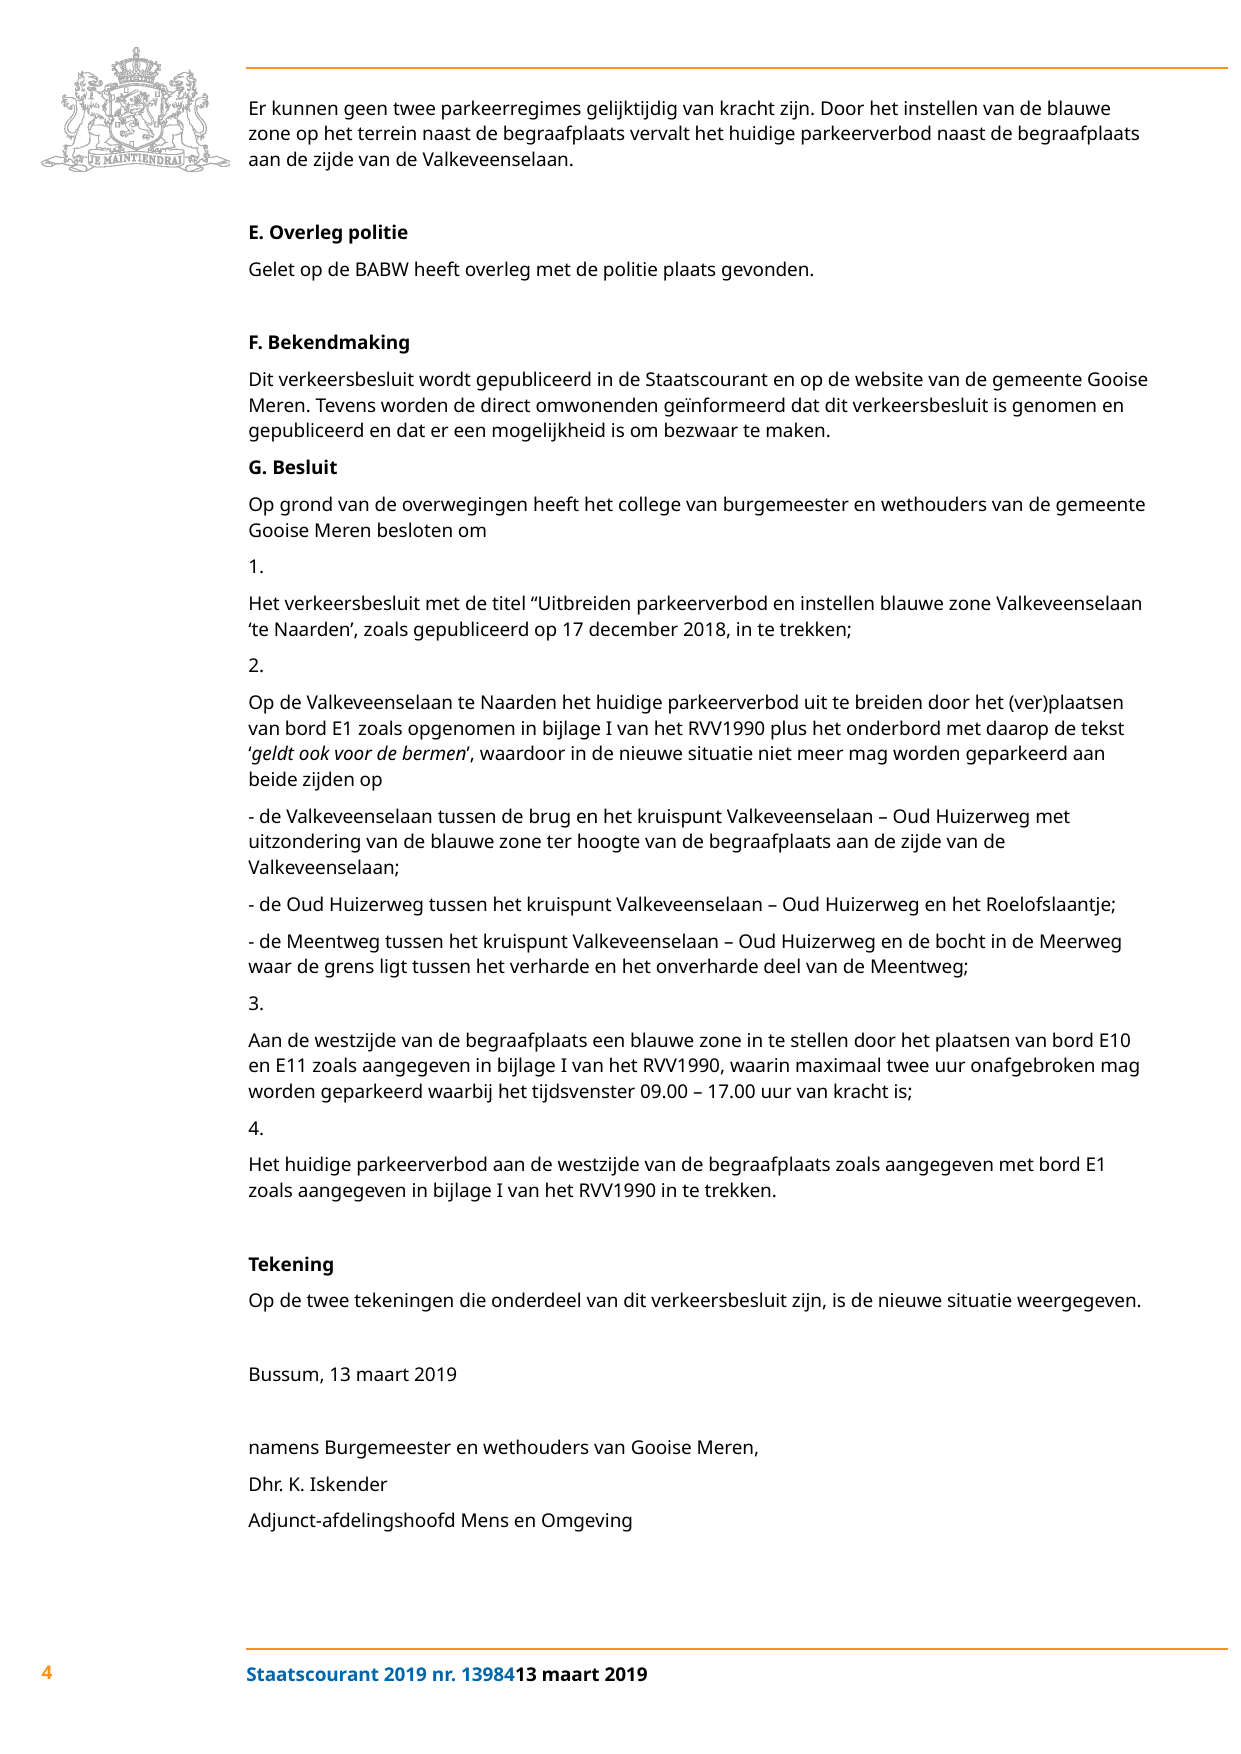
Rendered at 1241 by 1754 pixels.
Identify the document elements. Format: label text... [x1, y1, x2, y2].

text - de Oud Huizerweg tussen het kruispunt Valkeveenselaan – Oud Huizerweg en het Roelofslaantje; [248, 891, 1152, 917]
text Dhr. K. Iskender [248, 1471, 1152, 1496]
text G. Besluit [248, 454, 1152, 480]
text Dit verkeersbesluit wordt gepubliceerd in de Staatscourant en op de website van de gemeente Gooise Meren. Tevens worden de direct omwonenden geïnformeerd dat dit verkeersbesluit is genomen en gepubliceerd en dat er een mogelijkheid is om bezwaar te maken. [248, 366, 1152, 443]
text Het verkeersbesluit met de titel “Uitbreiden parkeerverbod en instellen blauwe zone Valkeveenselaan ‘te Naarden’, zoals gepubliceerd op 17 december 2018, in te trekken; [248, 590, 1152, 642]
text Op de twee tekeningen die onderdeel van dit verkeersbesluit zijn, is de nieuwe situatie weergegeven. [248, 1287, 1152, 1313]
text Het huidige parkeerverbod aan de westzijde van de begraafplaats zoals aangegeven met bord E1 zoals aangegeven in bijlage I van het RVV1990 in te trekken. [248, 1152, 1152, 1203]
text Adjunct-afdelingshoofd Mens en Omgeving [248, 1507, 1152, 1533]
text Aan de westzijde van de begraafplaats een blauwe zone in te stellen door het plaatsen van bord E10 en E11 zoals aangegeven in bijlage I van het RVV1990, waarin maximaal twee uur onafgebroken mag worden geparkeerd waarbij het tijdsvenster 09.00 – 17.00 uur van kracht is; [248, 1027, 1152, 1104]
text namens Burgemeester en wethouders van Gooise Meren, [248, 1434, 1152, 1460]
text - de Valkeveenselaan tussen de brug en het kruispunt Valkeveenselaan – Oud Huizerweg met uitzondering van de blauwe zone ter hoogte van de begraafplaats aan de zijde van de Valkeveenselaan; [248, 803, 1152, 880]
text Bussum, 13 maart 2019 [248, 1361, 1152, 1386]
text 3. [248, 990, 1152, 1016]
text Gelet op de BABW heeft overleg met de politie plaats gevonden. [248, 256, 1152, 282]
text - de Meentweg tussen het kruispunt Valkeveenselaan – Oud Huizerweg en de bocht in de Meerweg waar de grens ligt tussen het verharde en het onverharde deel van de Meentweg; [248, 928, 1152, 979]
text F. Bekendmaking [248, 329, 1152, 355]
text Tekening [248, 1251, 1152, 1276]
text Op de Valkeveenselaan te Naarden het huidige parkeerverbod uit te breiden door het (ver)plaatsen van bord E1 zoals opgenomen in bijlage I van het RVV1990 plus het onderbord met daarop de tekst ‘geldt ook voor de bermen’, waardoor in de nieuwe situatie niet meer mag worden geparkeerd aan beide zijden op [248, 689, 1152, 792]
text E. Overleg politie [248, 219, 1152, 245]
text 1. [248, 553, 1152, 579]
text Op grond van de overwegingen heeft het college van burgemeester en wethouders van de gemeente Gooise Meren besloten om [248, 491, 1152, 542]
text 2. [248, 652, 1152, 678]
picture [41, 47, 231, 172]
text 4. [248, 1115, 1152, 1141]
text Er kunnen geen twee parkeerregimes gelijktijdig van kracht zijn. Door het instellen van de blauwe zone op het terrein naast de begraafplaats vervalt het huidige parkeerverbod naast de begraafplaats aan de zijde van de Valkeveenselaan. [248, 95, 1152, 172]
